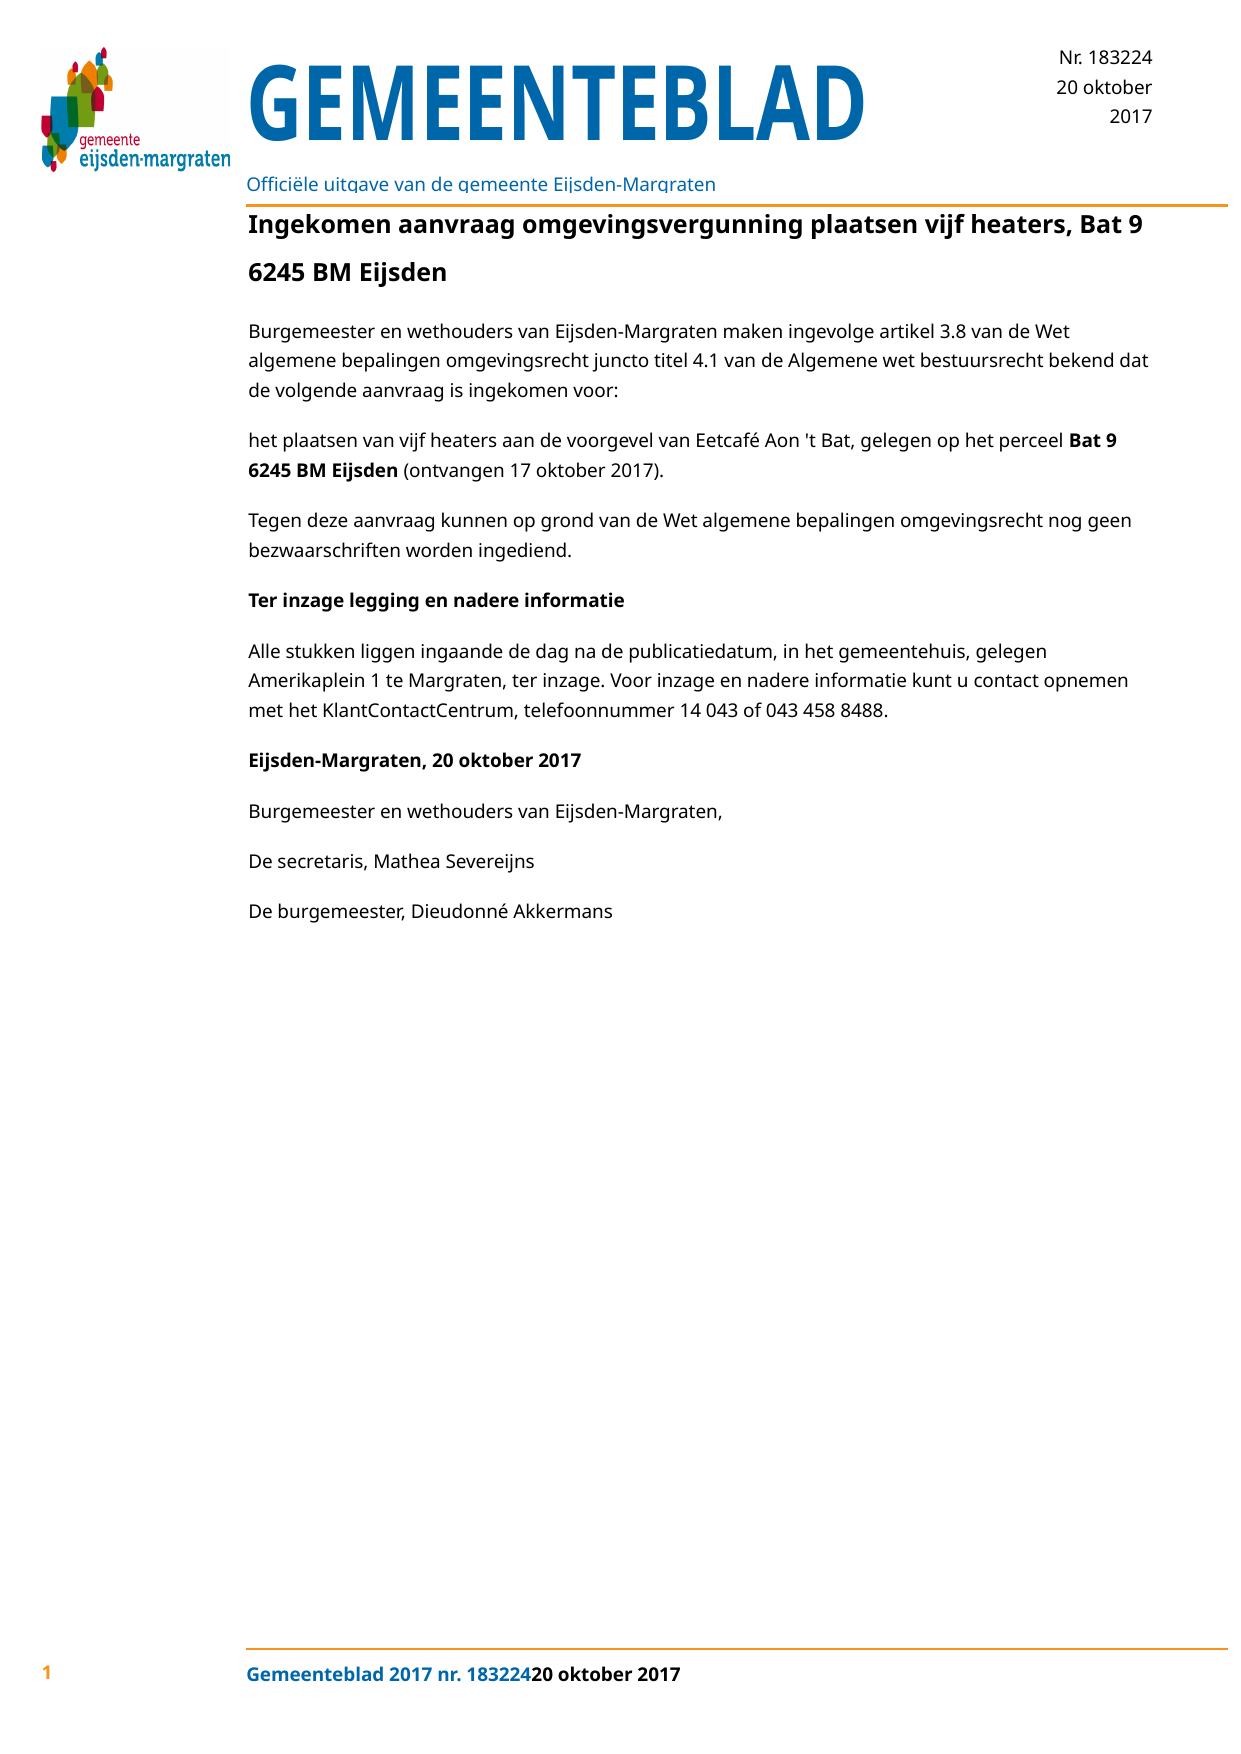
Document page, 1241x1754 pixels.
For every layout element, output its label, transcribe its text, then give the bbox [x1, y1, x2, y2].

text Ter inzage legging en nadere informatie [248, 587, 1152, 613]
text Burgemeester en wethouders van Eijsden-Margraten, [248, 798, 1152, 824]
text Tegen deze aanvraag kunnen op grond van de Wet algemene bepalingen omgevingsrecht nog geen bezwaarschriften worden ingediend. [248, 507, 1152, 563]
text Ingekomen aanvraag omgevingsvergunning plaatsen vijf heaters, Bat 9 6245 BM Eijsden [248, 207, 1152, 288]
text De secretaris, Mathea Severeijns [248, 848, 1152, 874]
text Alle stukken liggen ingaande de dag na de publicatiedatum, in het gemeentehuis, gelegen Amerikaplein 1 te Margraten, ter inzage. Voor inzage en nadere informatie kunt u contact opnemen met het KlantContactCentrum, telefoonnummer 14 043 of 043 458 8488. [248, 638, 1152, 723]
picture [41, 47, 231, 172]
text Eijsden-Margraten, 20 oktober 2017 [248, 747, 1152, 773]
text het plaatsen van vijf heaters aan de voorgevel van Eetcafé Aon 't Bat, gelegen op het perceel Bat 9 6245 BM Eijsden (ontvangen 17 oktober 2017). [248, 427, 1152, 483]
text Burgemeester en wethouders van Eijsden-Margraten maken ingevolge artikel 3.8 van de Wet algemene bepalingen omgevingsrecht juncto titel 4.1 van de Algemene wet bestuursrecht bekend dat de volgende aanvraag is ingekomen voor: [248, 318, 1152, 403]
text De burgemeester, Dieudonné Akkermans [248, 899, 1152, 924]
